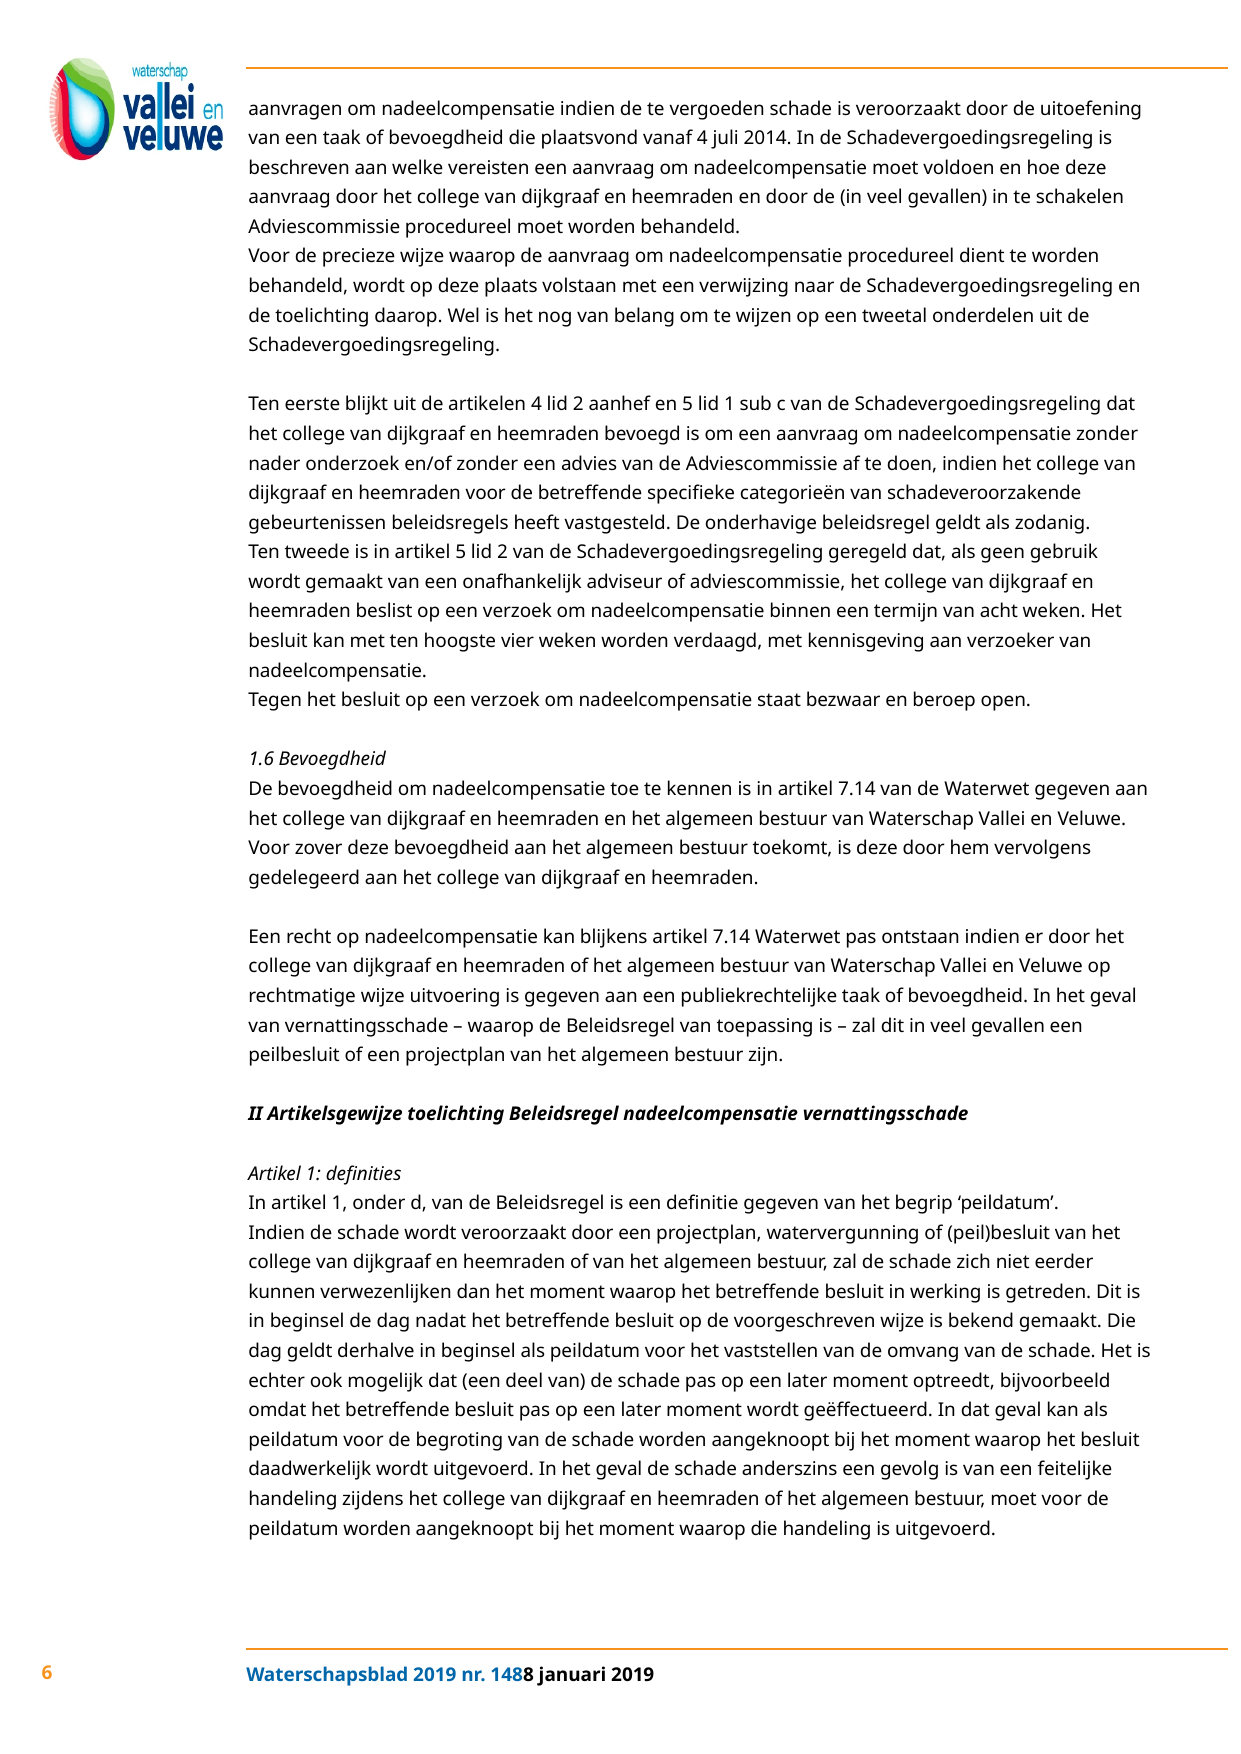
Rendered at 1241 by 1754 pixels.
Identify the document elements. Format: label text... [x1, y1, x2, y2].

picture [41, 47, 231, 172]
text II Artikelsgewijze toelichting Beleidsregel nadeelcompensatie vernattingsschade [248, 1101, 1152, 1126]
text Ten eerste blijkt uit de artikelen 4 lid 2 aanhef en 5 lid 1 sub c van de Schadevergoedingsregeling dat het college van dijkgraaf en heemraden bevoegd is om een aanvraag om nadeelcompensatie zonder nader onderzoek en/of zonder een advies van de Adviescommissie af te doen, indien het college van dijkgraaf en heemraden voor de betreffende specifieke categorieën van schadeveroorzakende gebeurtenissen beleidsregels heeft vastgesteld. De onderhavige beleidsregel geldt als zodanig. [248, 391, 1152, 535]
text Artikel 1: definities [248, 1160, 1152, 1186]
text De bevoegdheid om nadeelcompensatie toe te kennen is in artikel 7.14 van de Waterwet gegeven aan het college van dijkgraaf en heemraden en het algemeen bestuur van Waterschap Vallei en Veluwe. Voor zover deze bevoegdheid aan het algemeen bestuur toekomt, is deze door hem vervolgens gedelegeerd aan het college van dijkgraaf en heemraden. [248, 775, 1152, 890]
text Een recht op nadeelcompensatie kan blijkens artikel 7.14 Waterwet pas ontstaan indien er door het college van dijkgraaf en heemraden of het algemeen bestuur van Waterschap Vallei en Veluwe op rechtmatige wijze uitvoering is gegeven aan een publiekrechtelijke taak of bevoegdheid. In het geval van vernattingsschade – waarop de Beleidsregel van toepassing is – zal dit in veel gevallen een peilbesluit of een projectplan van het algemeen bestuur zijn. [248, 923, 1152, 1067]
text Tegen het besluit op een verzoek om nadeelcompensatie staat bezwaar en beroep open. [248, 686, 1152, 712]
text Voor de precieze wijze waarop de aanvraag om nadeelcompensatie procedureel dient te worden behandeld, wordt op deze plaats volstaan met een verwijzing naar de Schadevergoedingsregeling en de toelichting daarop. Wel is het nog van belang om te wijzen op een tweetal onderdelen uit de Schadevergoedingsregeling. [248, 243, 1152, 357]
text 1.6 Bevoegdheid [248, 746, 1152, 771]
text Ten tweede is in artikel 5 lid 2 van de Schadevergoedingsregeling geregeld dat, als geen gebruik wordt gemaakt van een onafhankelijk adviseur of adviescommissie, het college van dijkgraaf en heemraden beslist op een verzoek om nadeelcompensatie binnen een termijn van acht weken. Het besluit kan met ten hoogste vier weken worden verdaagd, met kennisgeving aan verzoeker van nadeelcompensatie. [248, 538, 1152, 683]
text In artikel 1, onder d, van de Beleidsregel is een definitie gegeven van het begrip ‘peildatum’. [248, 1189, 1152, 1215]
text aanvragen om nadeelcompensatie indien de te vergoeden schade is veroorzaakt door de uitoefening van een taak of bevoegdheid die plaatsvond vanaf 4 juli 2014. In de Schadevergoedingsregeling is beschreven aan welke vereisten een aanvraag om nadeelcompensatie moet voldoen en hoe deze aanvraag door het college van dijkgraaf en heemraden en door de (in veel gevallen) in te schakelen Adviescommissie procedureel moet worden behandeld. [248, 95, 1152, 239]
text Indien de schade wordt veroorzaakt door een projectplan, watervergunning of (peil)besluit van het college van dijkgraaf en heemraden of van het algemeen bestuur, zal de schade zich niet eerder kunnen verwezenlijken dan het moment waarop het betreffende besluit in werking is getreden. Dit is in beginsel de dag nadat het betreffende besluit op de voorgeschreven wijze is bekend gemaakt. Die dag geldt derhalve in beginsel als peildatum voor het vaststellen van de omvang van de schade. Het is echter ook mogelijk dat (een deel van) de schade pas op een later moment optreedt, bijvoorbeeld omdat het betreffende besluit pas op een later moment wordt geëffectueerd. In dat geval kan als peildatum voor de begroting van de schade worden aangeknoopt bij het moment waarop het besluit daadwerkelijk wordt uitgevoerd. In het geval de schade anderszins een gevolg is van een feitelijke handeling zijdens het college van dijkgraaf en heemraden of het algemeen bestuur, moet voor de peildatum worden aangeknoopt bij het moment waarop die handeling is uitgevoerd. [248, 1219, 1152, 1541]
